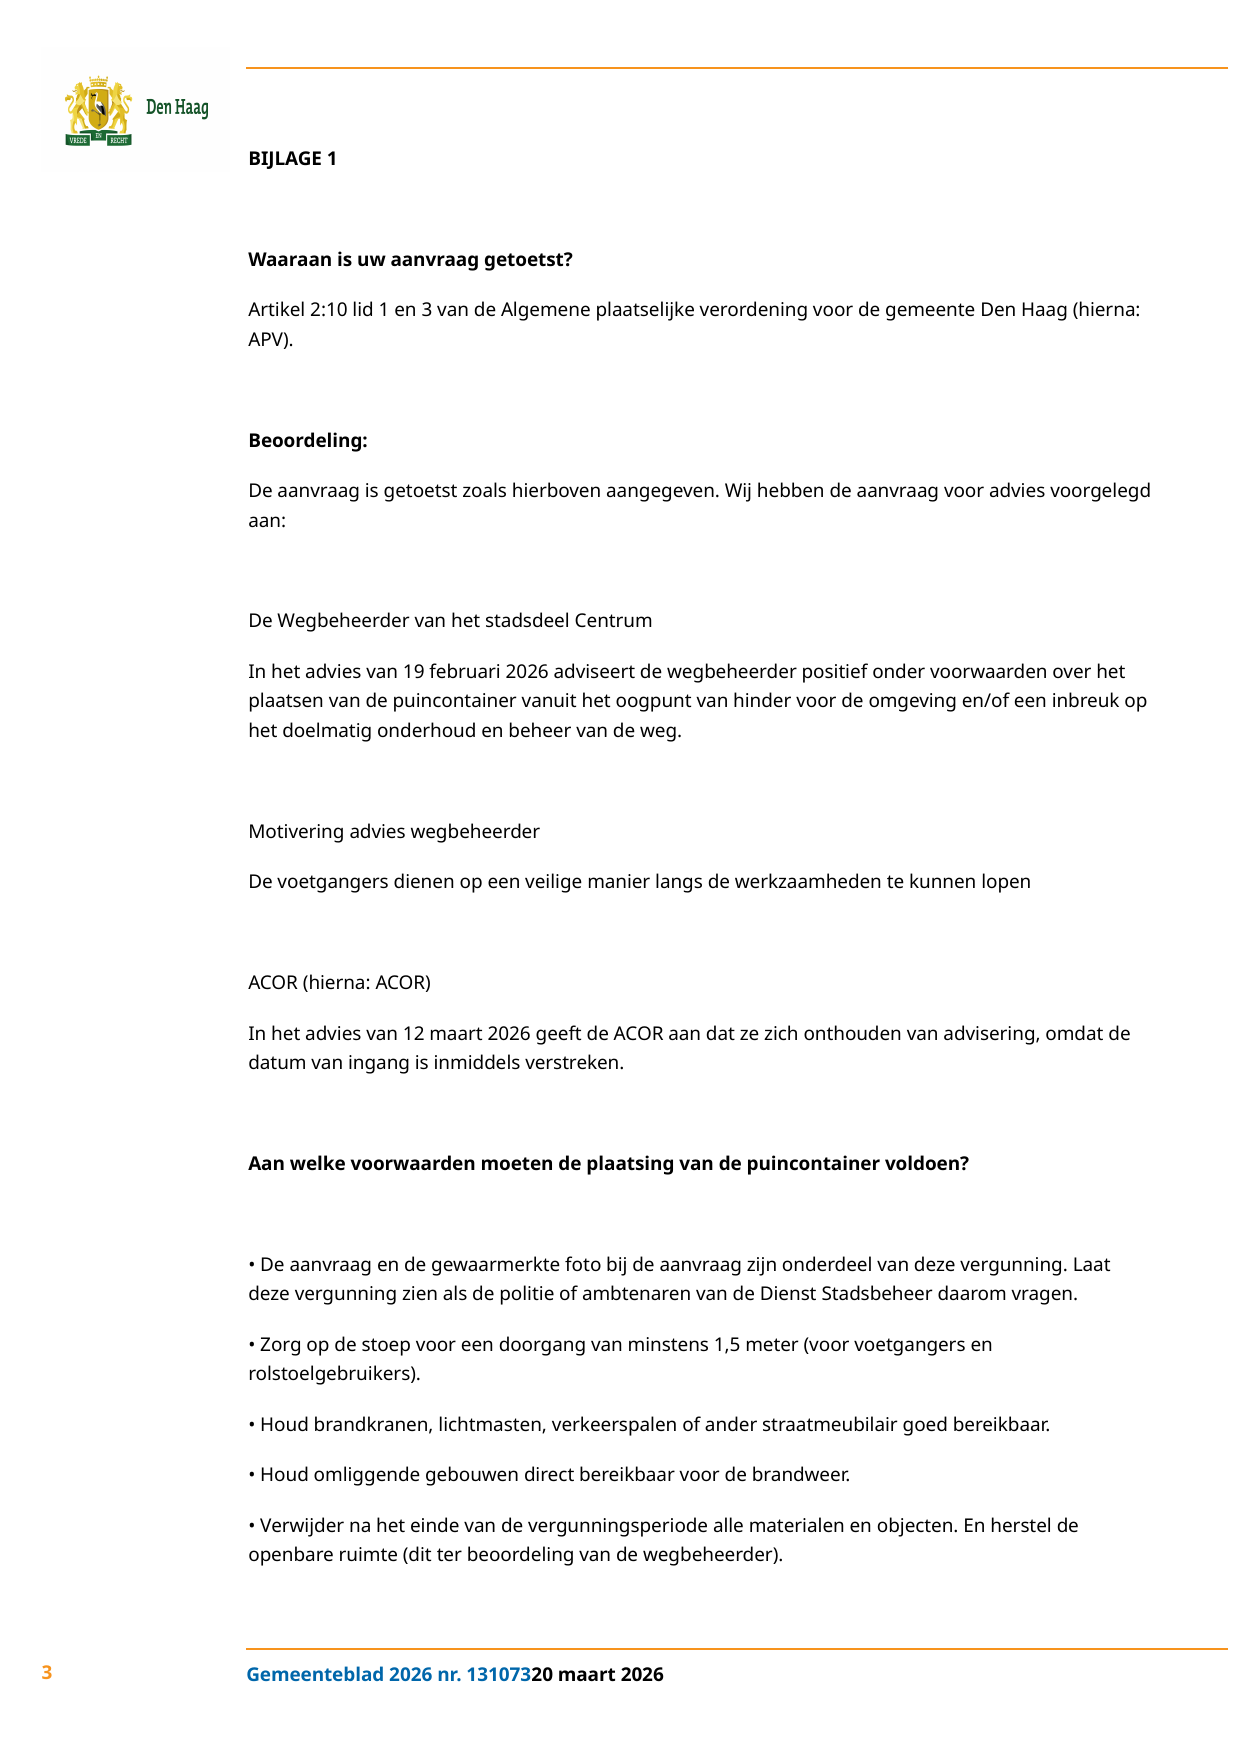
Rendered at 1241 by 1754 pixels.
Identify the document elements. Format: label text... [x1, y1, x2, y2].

text • Houd omliggende gebouwen direct bereikbaar voor de brandweer. [248, 1461, 1152, 1487]
text • Zorg op de stoep voor een doorgang van minstens 1,5 meter (voor voetgangers en rolstoelgebruikers). [248, 1331, 1152, 1386]
text In het advies van 19 februari 2026 adviseert de wegbeheerder positief onder voorwaarden over het plaatsen van de puincontainer vanuit het oogpunt van hinder voor de omgeving en/of een inbreuk op het doelmatig onderhoud en beheer van de weg. [248, 658, 1152, 743]
text Aan welke voorwaarden moeten de plaatsing van de puincontainer voldoen? [248, 1150, 1152, 1176]
text ACOR (hierna: ACOR) [248, 969, 1152, 995]
text Motivering advies wegbeheerder [248, 818, 1152, 844]
text • Houd brandkranen, lichtmasten, verkeerspalen of ander straatmeubilair goed bereikbaar. [248, 1411, 1152, 1437]
text In het advies van 12 maart 2026 geeft de ACOR aan dat ze zich onthouden van advisering, omdat de datum van ingang is inmiddels verstreken. [248, 1020, 1152, 1075]
text • De aanvraag en de gewaarmerkte foto bij de aanvraag zijn onderdeel van deze vergunning. Laat deze vergunning zien als de politie of ambtenaren van de Dienst Stadsbeheer daarom vragen. [248, 1251, 1152, 1306]
text De aanvraag is getoetst zoals hierboven aangegeven. Wij hebben de aanvraag voor advies voorgelegd aan: [248, 477, 1152, 533]
text BIJLAGE 1 [248, 145, 1152, 171]
text • Verwijder na het einde van de vergunningsperiode alle materialen en objecten. En herstel de openbare ruimte (dit ter beoordeling van de wegbeheerder). [248, 1512, 1152, 1567]
text Beoordeling: [248, 427, 1152, 453]
text Artikel 2:10 lid 1 en 3 van de Algemene plaatselijke verordening voor de gemeente Den Haag (hierna: APV). [248, 296, 1152, 352]
text De Wegbeheerder van het stadsdeel Centrum [248, 608, 1152, 633]
picture [41, 47, 231, 172]
text De voetgangers dienen op een veilige manier langs de werkzaamheden te kunnen lopen [248, 868, 1152, 894]
text Waaraan is uw aanvraag getoetst? [248, 246, 1152, 272]
